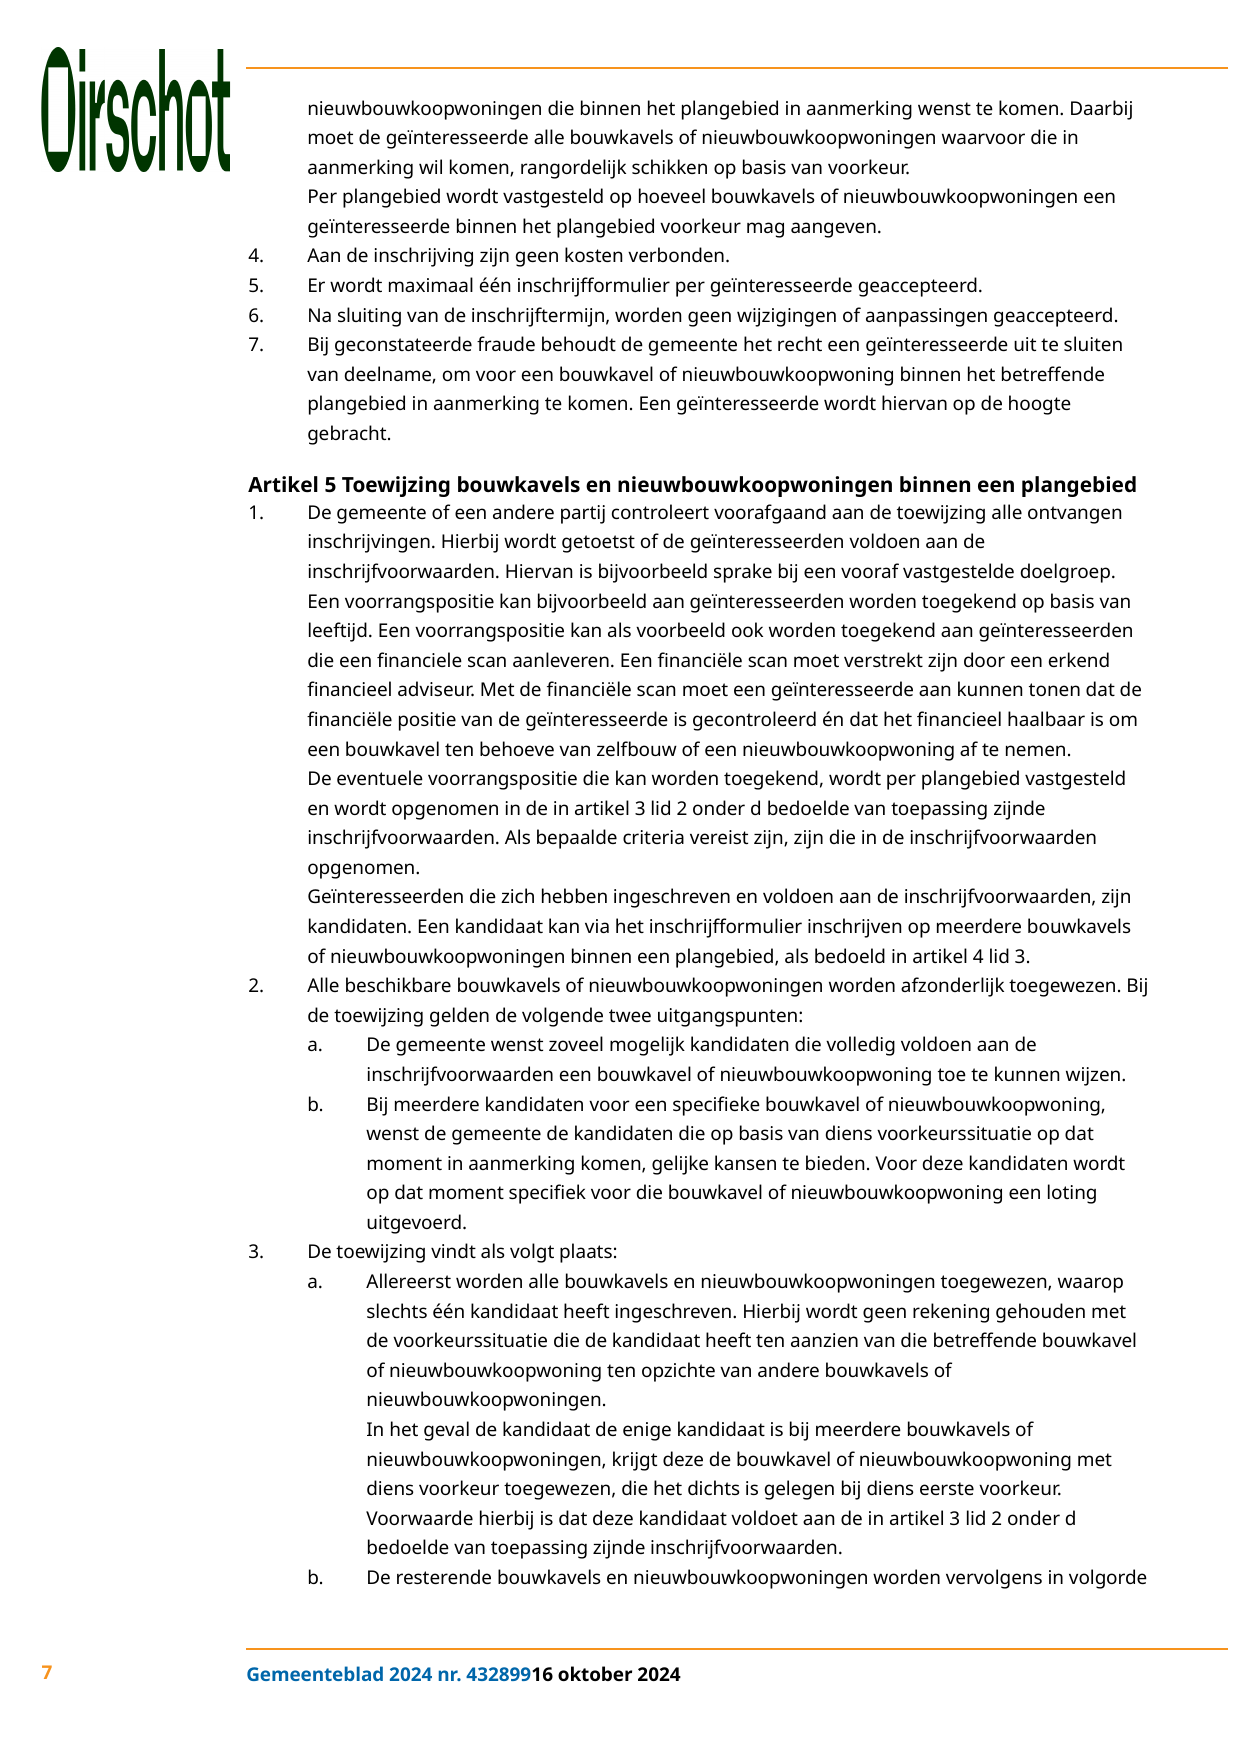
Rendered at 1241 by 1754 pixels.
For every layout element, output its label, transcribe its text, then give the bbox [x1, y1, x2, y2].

list Geïnteresseerden die zich hebben ingeschreven en voldoen aan de inschrijfvoorwaarden, zijn kandidaten. Een kandidaat kan via het inschrijfformulier inschrijven op meerdere bouwkavels of nieuwbouwkoopwoningen binnen een plangebied, als bedoeld in artikel 4 lid 3. [248, 884, 1152, 968]
list Bij meerdere kandidaten voor een specifieke bouwkavel of nieuwbouwkoopwoning, wenst de gemeente de kandidaten die op basis van diens voorkeurssituatie op dat moment in aanmerking komen, gelijke kansen te bieden. Voor deze kandidaten wordt op dat moment specifiek voor die bouwkavel of nieuwbouwkoopwoning een loting uitgevoerd. [307, 1091, 1152, 1235]
list Per plangebied wordt vastgesteld op hoeveel bouwkavels of nieuwbouwkoopwoningen een geïnteresseerde binnen het plangebied voorkeur mag aangeven. [248, 183, 1152, 239]
picture [41, 47, 231, 172]
list Aan de inschrijving zijn geen kosten verbonden. [248, 243, 1152, 268]
list De gemeente wenst zoveel mogelijk kandidaten die volledig voldoen aan de inschrijfvoorwaarden een bouwkavel of nieuwbouwkoopwoning toe te kunnen wijzen. [307, 1032, 1152, 1087]
list nieuwbouwkoopwoningen die binnen het plangebied in aanmerking wenst te komen. Daarbij moet de geïnteresseerde alle bouwkavels of nieuwbouwkoopwoningen waarvoor die in aanmerking wil komen, rangordelijk schikken op basis van voorkeur. [248, 95, 1152, 180]
list Allereerst worden alle bouwkavels en nieuwbouwkoopwoningen toegewezen, waarop slechts één kandidaat heeft ingeschreven. Hierbij wordt geen rekening gehouden met de voorkeurssituatie die de kandidaat heeft ten aanzien van die betreffende bouwkavel of nieuwbouwkoopwoning ten opzichte van andere bouwkavels of nieuwbouwkoopwoningen. [307, 1268, 1152, 1412]
list Bij geconstateerde fraude behoudt de gemeente het recht een geïnteresseerde uit te sluiten van deelname, om voor een bouwkavel of nieuwbouwkoopwoning binnen het betreffende plangebied in aanmerking te komen. Een geïnteresseerde wordt hiervan op de hoogte gebracht. [248, 331, 1152, 446]
list De toewijzing vindt als volgt plaats: [248, 1239, 1152, 1264]
text Artikel 5 Toewijzing bouwkavels en nieuwbouwkoopwoningen binnen een plangebied [248, 471, 1152, 499]
list Na sluiting van de inschrijftermijn, worden geen wijzigingen of aanpassingen geaccepteerd. [248, 302, 1152, 328]
list Alle beschikbare bouwkavels of nieuwbouwkoopwoningen worden afzonderlijk toegewezen. Bij de toewijzing gelden de volgende twee uitgangspunten: [248, 972, 1152, 1028]
list De eventuele voorrangspositie die kan worden toegekend, wordt per plangebied vastgesteld en wordt opgenomen in de in artikel 3 lid 2 onder d bedoelde van toepassing zijnde inschrijfvoorwaarden. Als bepaalde criteria vereist zijn, zijn die in de inschrijfvoorwaarden opgenomen. [248, 765, 1152, 880]
list Er wordt maximaal één inschrijfformulier per geïnteresseerde geaccepteerd. [248, 272, 1152, 298]
list Een voorrangspositie kan bijvoorbeeld aan geïnteresseerden worden toegekend op basis van leeftijd. Een voorrangspositie kan als voorbeeld ook worden toegekend aan geïnteresseerden die een financiele scan aanleveren. Een financiële scan moet verstrekt zijn door een erkend financieel adviseur. Met de financiële scan moet een geïnteresseerde aan kunnen tonen dat de financiële positie van de geïnteresseerde is gecontroleerd én dat het financieel haalbaar is om een bouwkavel ten behoeve van zelfbouw of een nieuwbouwkoopwoning af te nemen. [248, 588, 1152, 761]
list De resterende bouwkavels en nieuwbouwkoopwoningen worden vervolgens in volgorde [307, 1564, 1152, 1590]
list De gemeente of een andere partij controleert voorafgaand aan de toewijzing alle ontvangen inschrijvingen. Hierbij wordt getoetst of de geïnteresseerden voldoen aan de inschrijfvoorwaarden. Hiervan is bijvoorbeeld sprake bij een vooraf vastgestelde doelgroep. [248, 499, 1152, 584]
list In het geval de kandidaat de enige kandidaat is bij meerdere bouwkavels of nieuwbouwkoopwoningen, krijgt deze de bouwkavel of nieuwbouwkoopwoning met diens voorkeur toegewezen, die het dichts is gelegen bij diens eerste voorkeur. Voorwaarde hierbij is dat deze kandidaat voldoet aan de in artikel 3 lid 2 onder d bedoelde van toepassing zijnde inschrijfvoorwaarden. [307, 1416, 1152, 1560]
